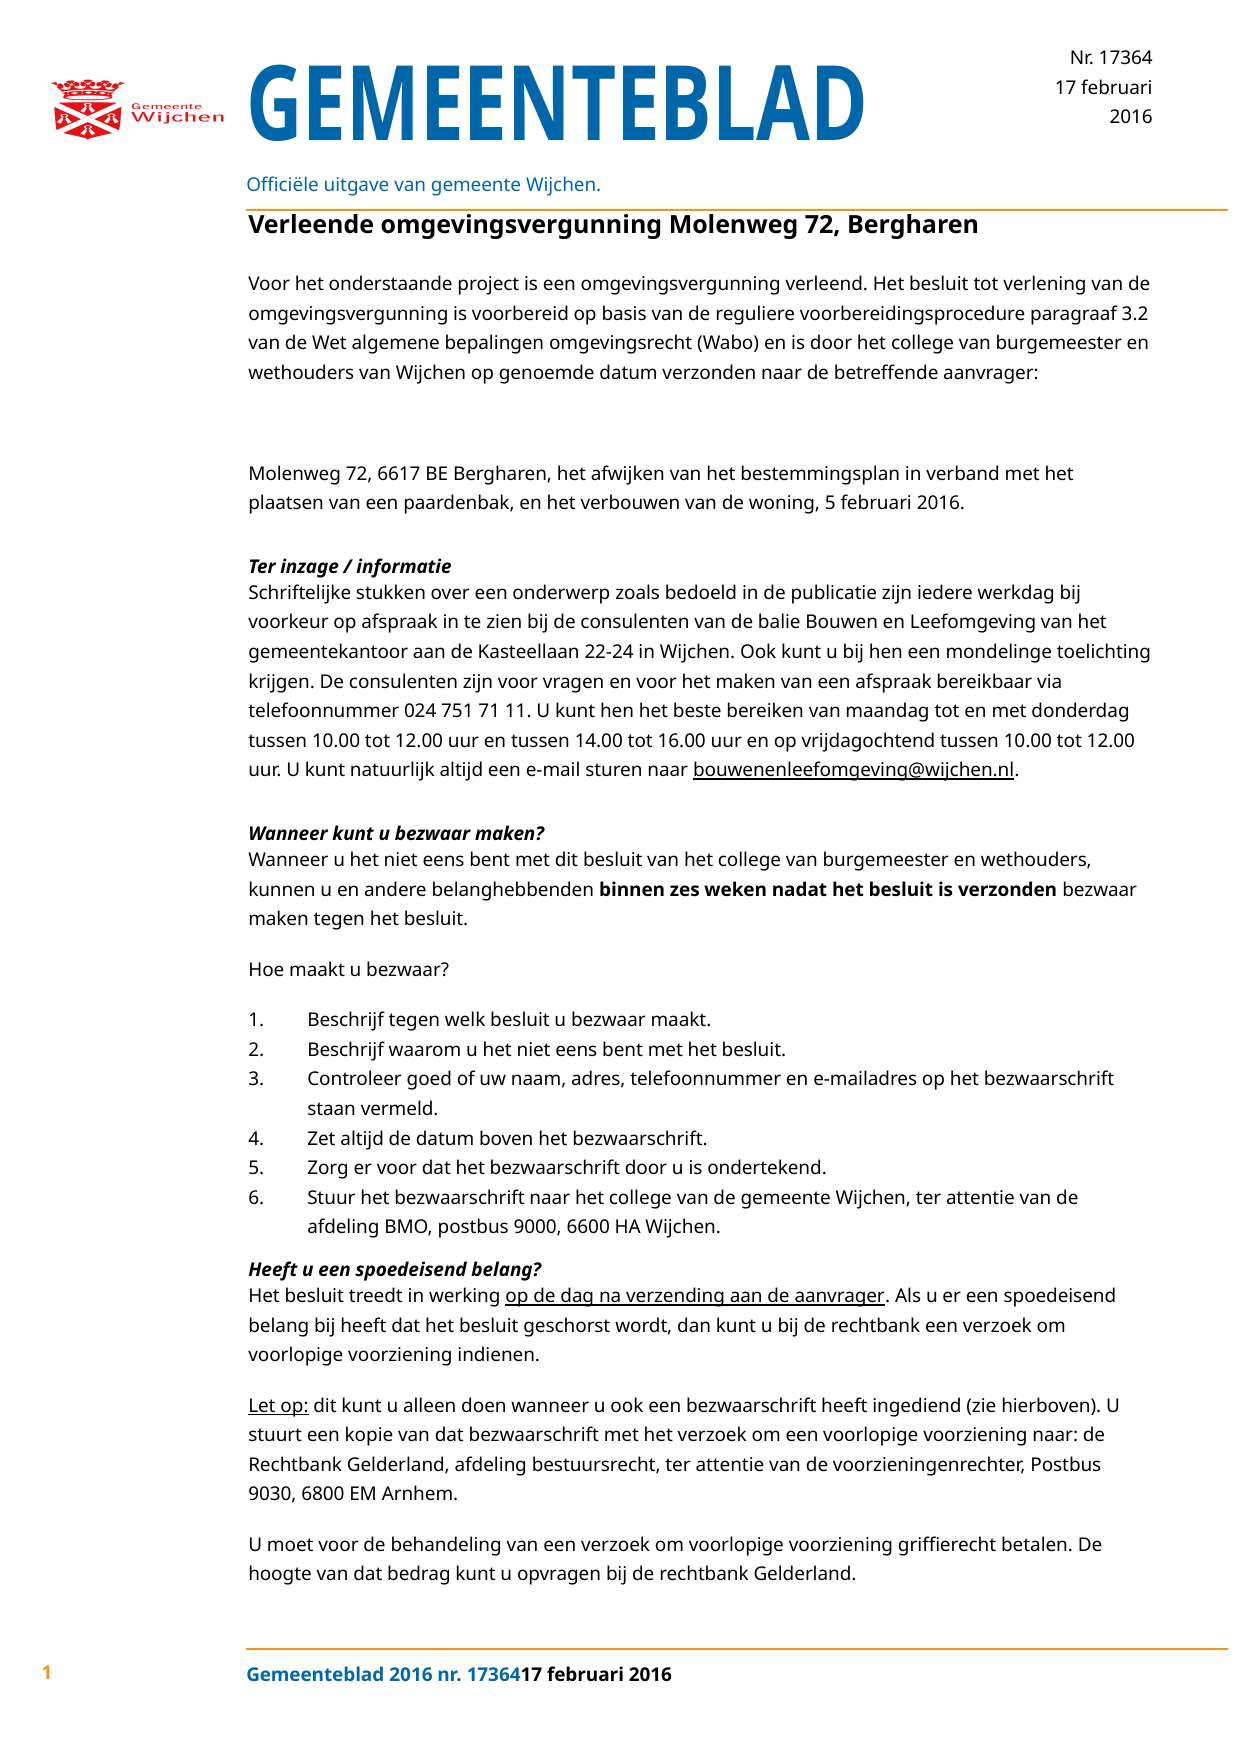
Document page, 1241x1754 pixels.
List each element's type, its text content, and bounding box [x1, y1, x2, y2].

text Schriftelijke stukken over een onderwerp zoals bedoeld in de publicatie zijn iedere werkdag bij voorkeur op afspraak in te zien bij de consulenten van de balie Bouwen en Leefomgeving van het gemeentekantoor aan de Kasteellaan 22-24 in Wijchen. Ook kunt u bij hen een mondelinge toelichting krijgen. De consulenten zijn voor vragen en voor het maken van een afspraak bereikbaar via telefoonnummer 024 751 71 11. U kunt hen het beste bereiken van maandag tot en met donderdag tussen 10.00 tot 12.00 uur en tussen 14.00 tot 16.00 uur en op vrijdagochtend tussen 10.00 tot 12.00 uur. U kunt natuurlijk altijd een e-mail sturen naar bouwenenleefomgeving@wijchen.nl. [248, 579, 1152, 782]
list Controleer goed of uw naam, adres, telefoonnummer en e-mailadres op het bezwaarschrift staan vermeld. [248, 1066, 1152, 1121]
text Verleende omgevingsvergunning Molenweg 72, Bergharen [248, 211, 1152, 241]
text Heeft u een spoedeisend belang? [248, 1257, 1152, 1282]
text Voor het onderstaande project is een omgevingsvergunning verleend. Het besluit tot verlening van de omgevingsvergunning is voorbereid op basis van de reguliere voorbereidingsprocedure paragraaf 3.2 van de Wet algemene bepalingen omgevingsrecht (Wabo) en is door het college van burgemeester en wethouders van Wijchen op genoemde datum verzonden naar de betreffende aanvrager: [248, 270, 1152, 385]
list Beschrijf waarom u het niet eens bent met het besluit. [248, 1036, 1152, 1062]
text Hoe maakt u bezwaar? [248, 956, 1152, 982]
picture [41, 47, 231, 172]
list Beschrijf tegen welk besluit u bezwaar maakt. [248, 1006, 1152, 1032]
list Zet altijd de datum boven het bezwaarschrift. [248, 1125, 1152, 1150]
text Ter inzage / informatie [248, 553, 1152, 579]
text U moet voor de behandeling van een verzoek om voorlopige voorziening griffierecht betalen. De hoogte van dat bedrag kunt u opvragen bij de rechtbank Gelderland. [248, 1531, 1152, 1586]
text Let op: dit kunt u alleen doen wanneer u ook een bezwaarschrift heeft ingediend (zie hierboven). U stuurt een kopie van dat bezwaarschrift met het verzoek om een voorlopige voorziening naar: de Rechtbank Gelderland, afdeling bestuursrecht, ter attentie van de voorzieningenrechter, Postbus 9030, 6800 EM Arnhem. [248, 1392, 1152, 1506]
list Zorg er voor dat het bezwaarschrift door u is ondertekend. [248, 1154, 1152, 1180]
text Wanneer u het niet eens bent met dit besluit van het college van burgemeester en wethouders, kunnen u en andere belanghebbenden binnen zes weken nadat het besluit is verzonden bezwaar maken tegen het besluit. [248, 846, 1152, 931]
text Wanneer kunt u bezwaar maken? [248, 821, 1152, 846]
text Het besluit treedt in werking op de dag na verzending aan de aanvrager. Als u er een spoedeisend belang bij heeft dat het besluit geschorst wordt, dan kunt u bij de rechtbank een verzoek om voorlopige voorziening indienen. [248, 1282, 1152, 1367]
text Molenweg 72, 6617 BE Bergharen, het afwijken van het bestemmingsplan in verband met het plaatsen van een paardenbak, en het verbouwen van de woning, 5 februari 2016. [248, 460, 1152, 515]
list Stuur het bezwaarschrift naar het college van de gemeente Wijchen, ter attentie van de afdeling BMO, postbus 9000, 6600 HA Wijchen. [248, 1184, 1152, 1239]
